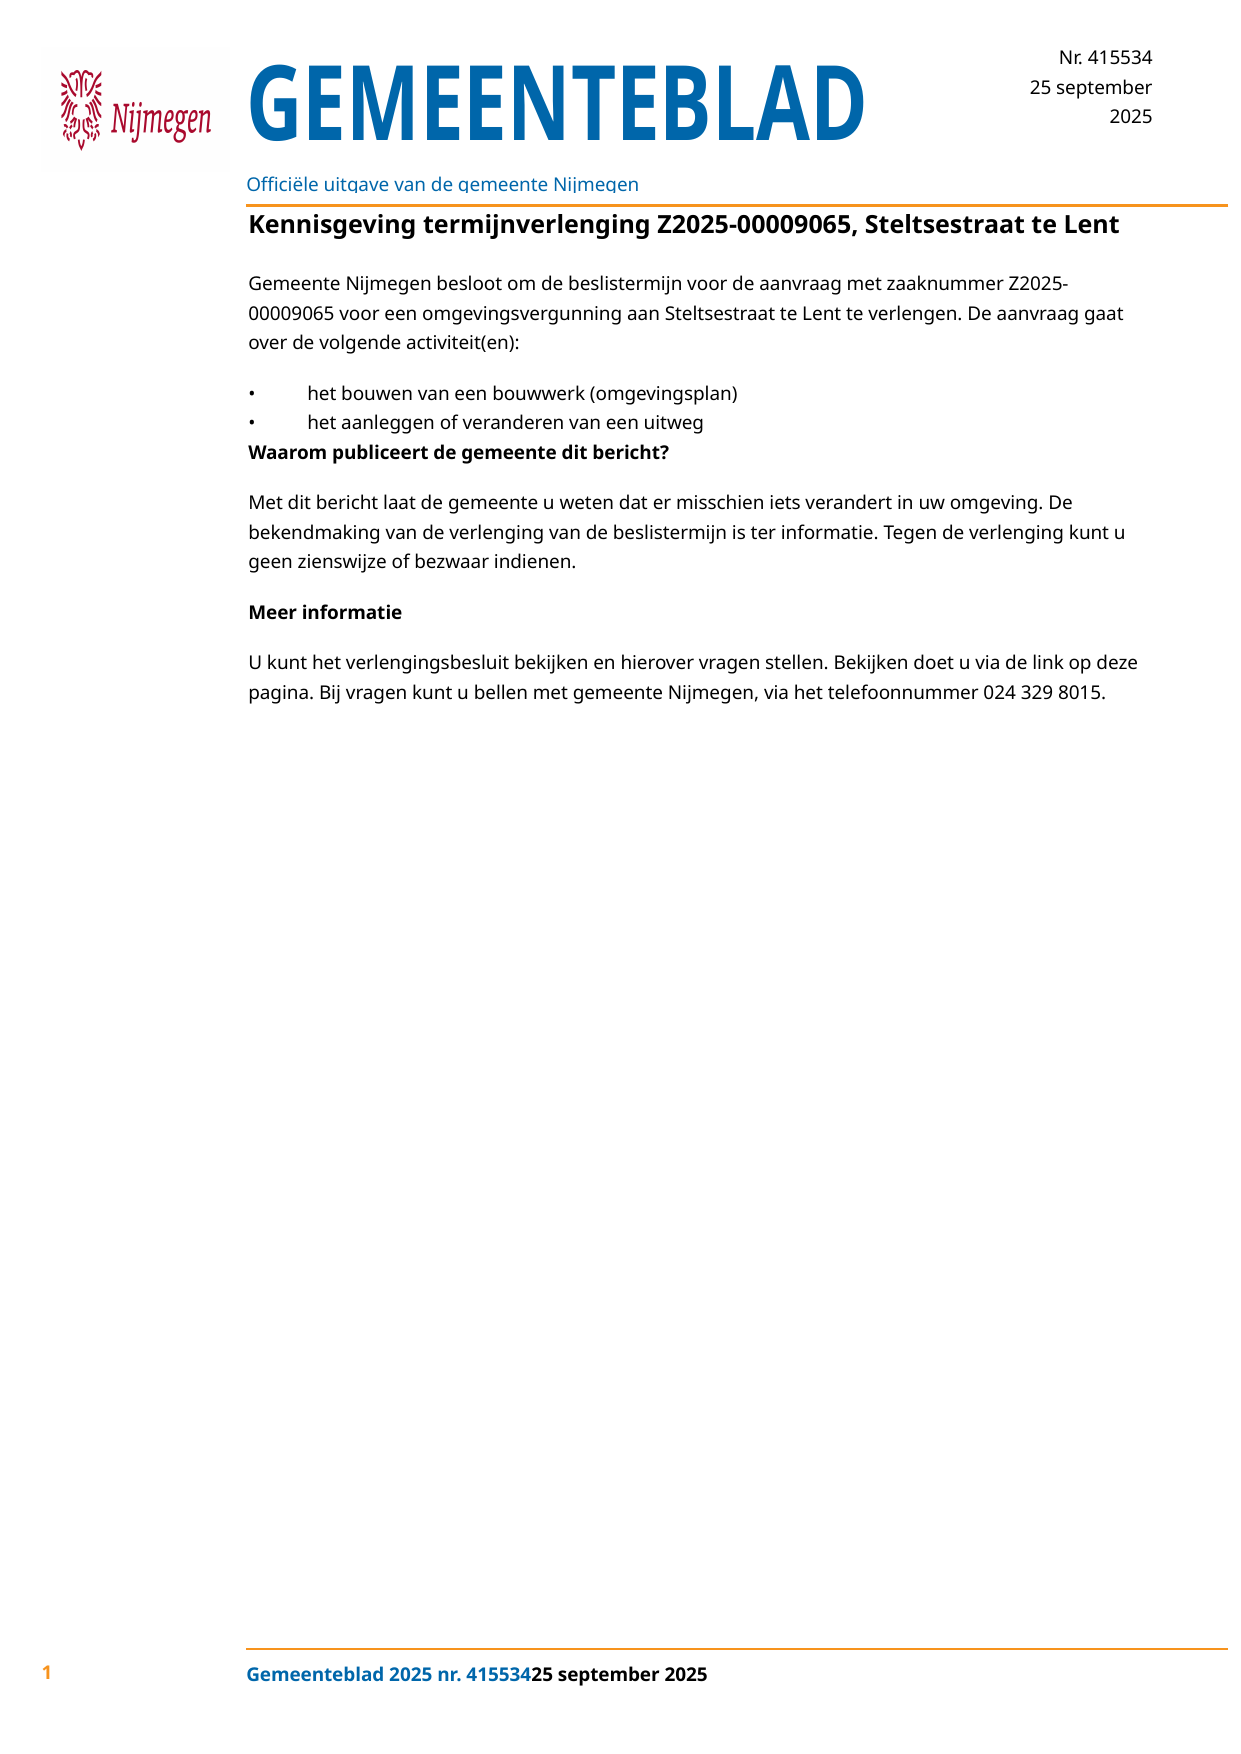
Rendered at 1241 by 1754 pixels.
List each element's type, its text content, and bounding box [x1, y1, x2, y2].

text Kennisgeving termijnverlenging Z2025-00009065, Steltsestraat te Lent [248, 207, 1152, 241]
text Gemeente Nijmegen besloot om de beslistermijn voor de aanvraag met zaaknummer Z2025-00009065 voor een omgevingsvergunning aan Steltsestraat te Lent te verlengen. De aanvraag gaat over de volgende activiteit(en): [248, 270, 1152, 355]
text U kunt het verlengingsbesluit bekijken en hierover vragen stellen. Bekijken doet u via de link op deze pagina. Bij vragen kunt u bellen met gemeente Nijmegen, via het telefoonnummer 024 329 8015. [248, 649, 1152, 705]
list het aanleggen of veranderen van een uitweg [248, 409, 1152, 435]
list het bouwen van een bouwwerk (omgevingsplan) [248, 380, 1152, 406]
text Met dit bericht laat de gemeente u weten dat er misschien iets verandert in uw omgeving. De bekendmaking van de verlenging van de beslistermijn is ter informatie. Tegen de verlenging kunt u geen zienswijze of bezwaar indienen. [248, 489, 1152, 574]
text Meer informatie [248, 599, 1152, 625]
text Waarom publiceert de gemeente dit bericht? [248, 439, 1152, 465]
picture [41, 47, 231, 172]
